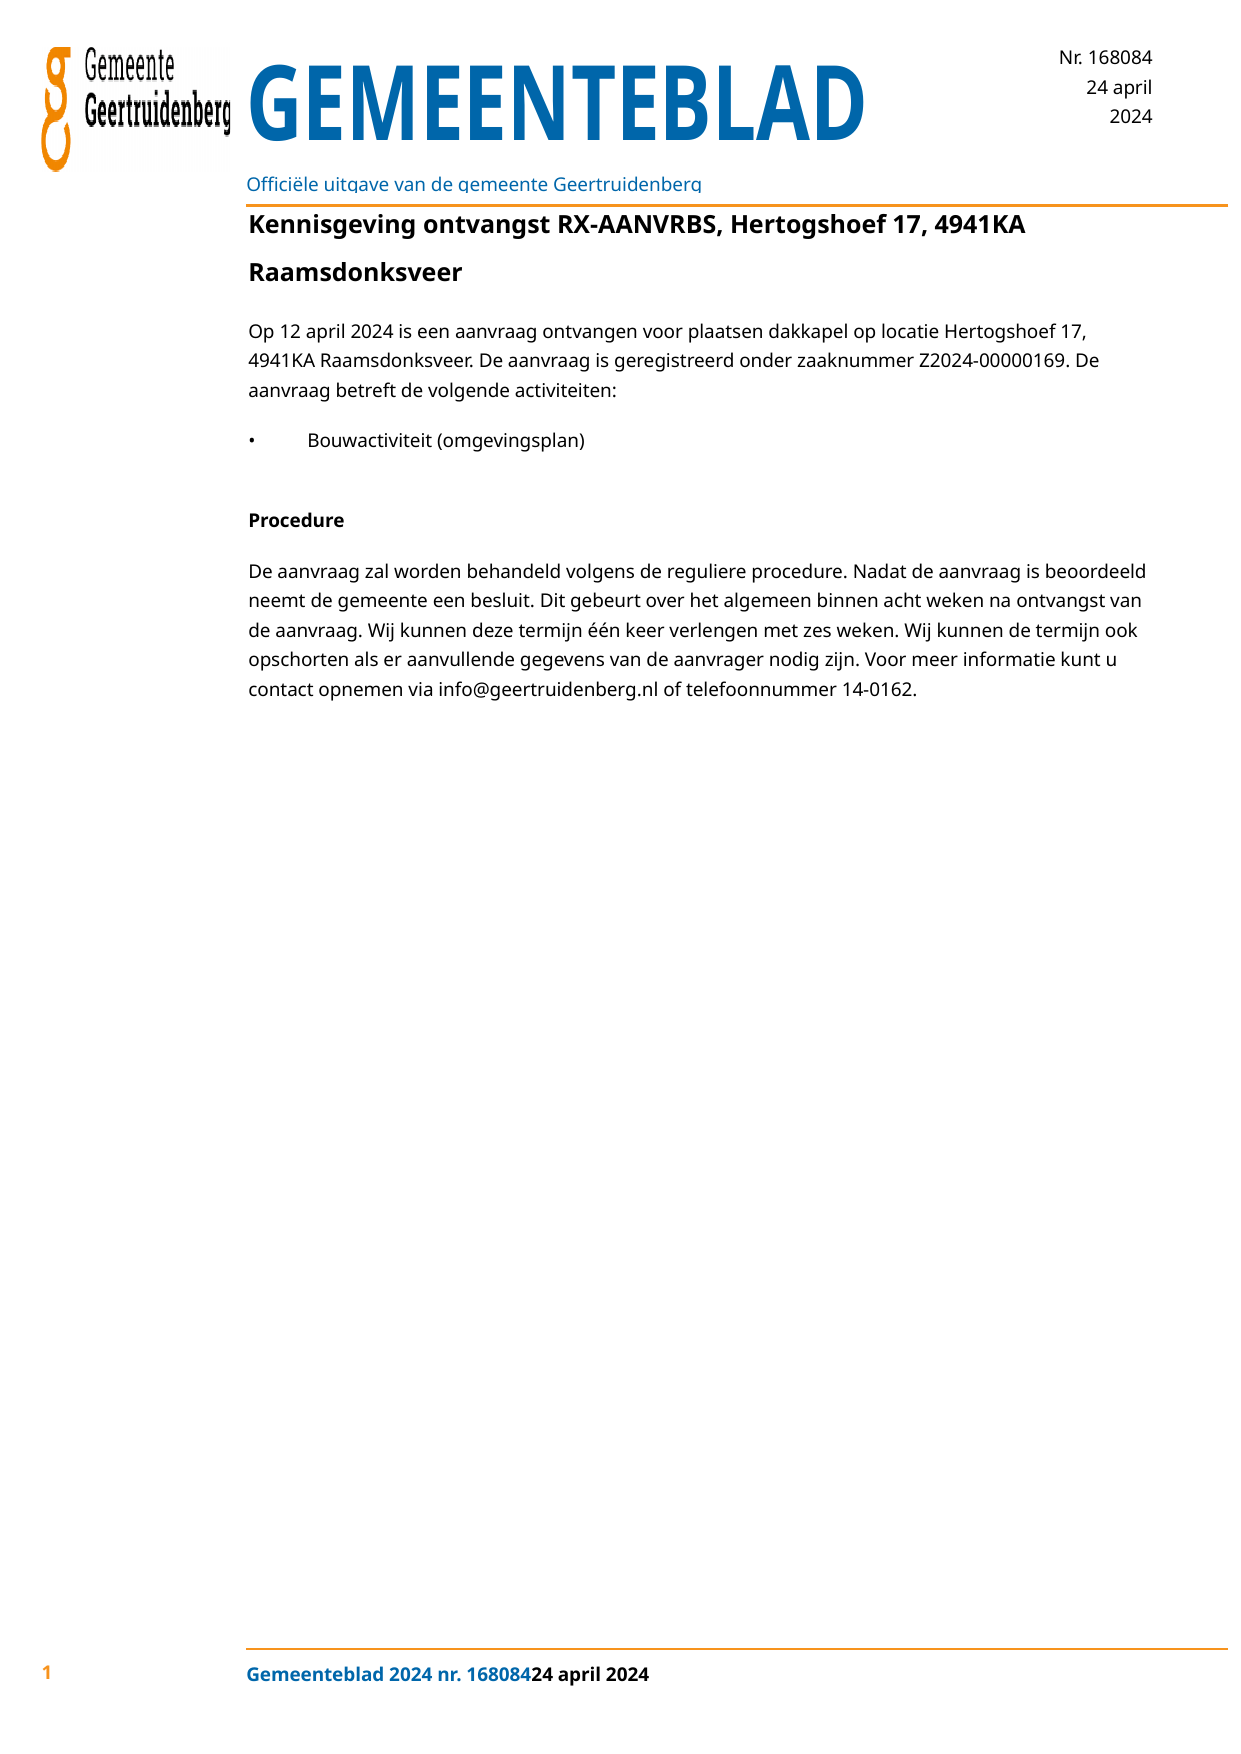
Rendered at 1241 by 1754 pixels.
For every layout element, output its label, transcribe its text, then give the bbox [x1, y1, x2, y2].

list Bouwactiviteit (omgevingsplan) [248, 427, 1152, 453]
text Kennisgeving ontvangst RX-AANVRBS, Hertogshoef 17, 4941KA Raamsdonksveer [248, 207, 1152, 288]
text Procedure [248, 507, 1152, 533]
text Op 12 april 2024 is een aanvraag ontvangen voor plaatsen dakkapel op locatie Hertogshoef 17, 4941KA Raamsdonksveer. De aanvraag is geregistreerd onder zaaknummer Z2024-00000169. De aanvraag betreft de volgende activiteiten: [248, 318, 1152, 403]
text De aanvraag zal worden behandeld volgens de reguliere procedure. Nadat de aanvraag is beoordeeld neemt de gemeente een besluit. Dit gebeurt over het algemeen binnen acht weken na ontvangst van de aanvraag. Wij kunnen deze termijn één keer verlengen met zes weken. Wij kunnen de termijn ook opschorten als er aanvullende gegevens van de aanvrager nodig zijn. Voor meer informatie kunt u contact opnemen via info@geertruidenberg.nl of telefoonnummer 14-0162. [248, 558, 1152, 702]
picture [41, 47, 231, 172]
